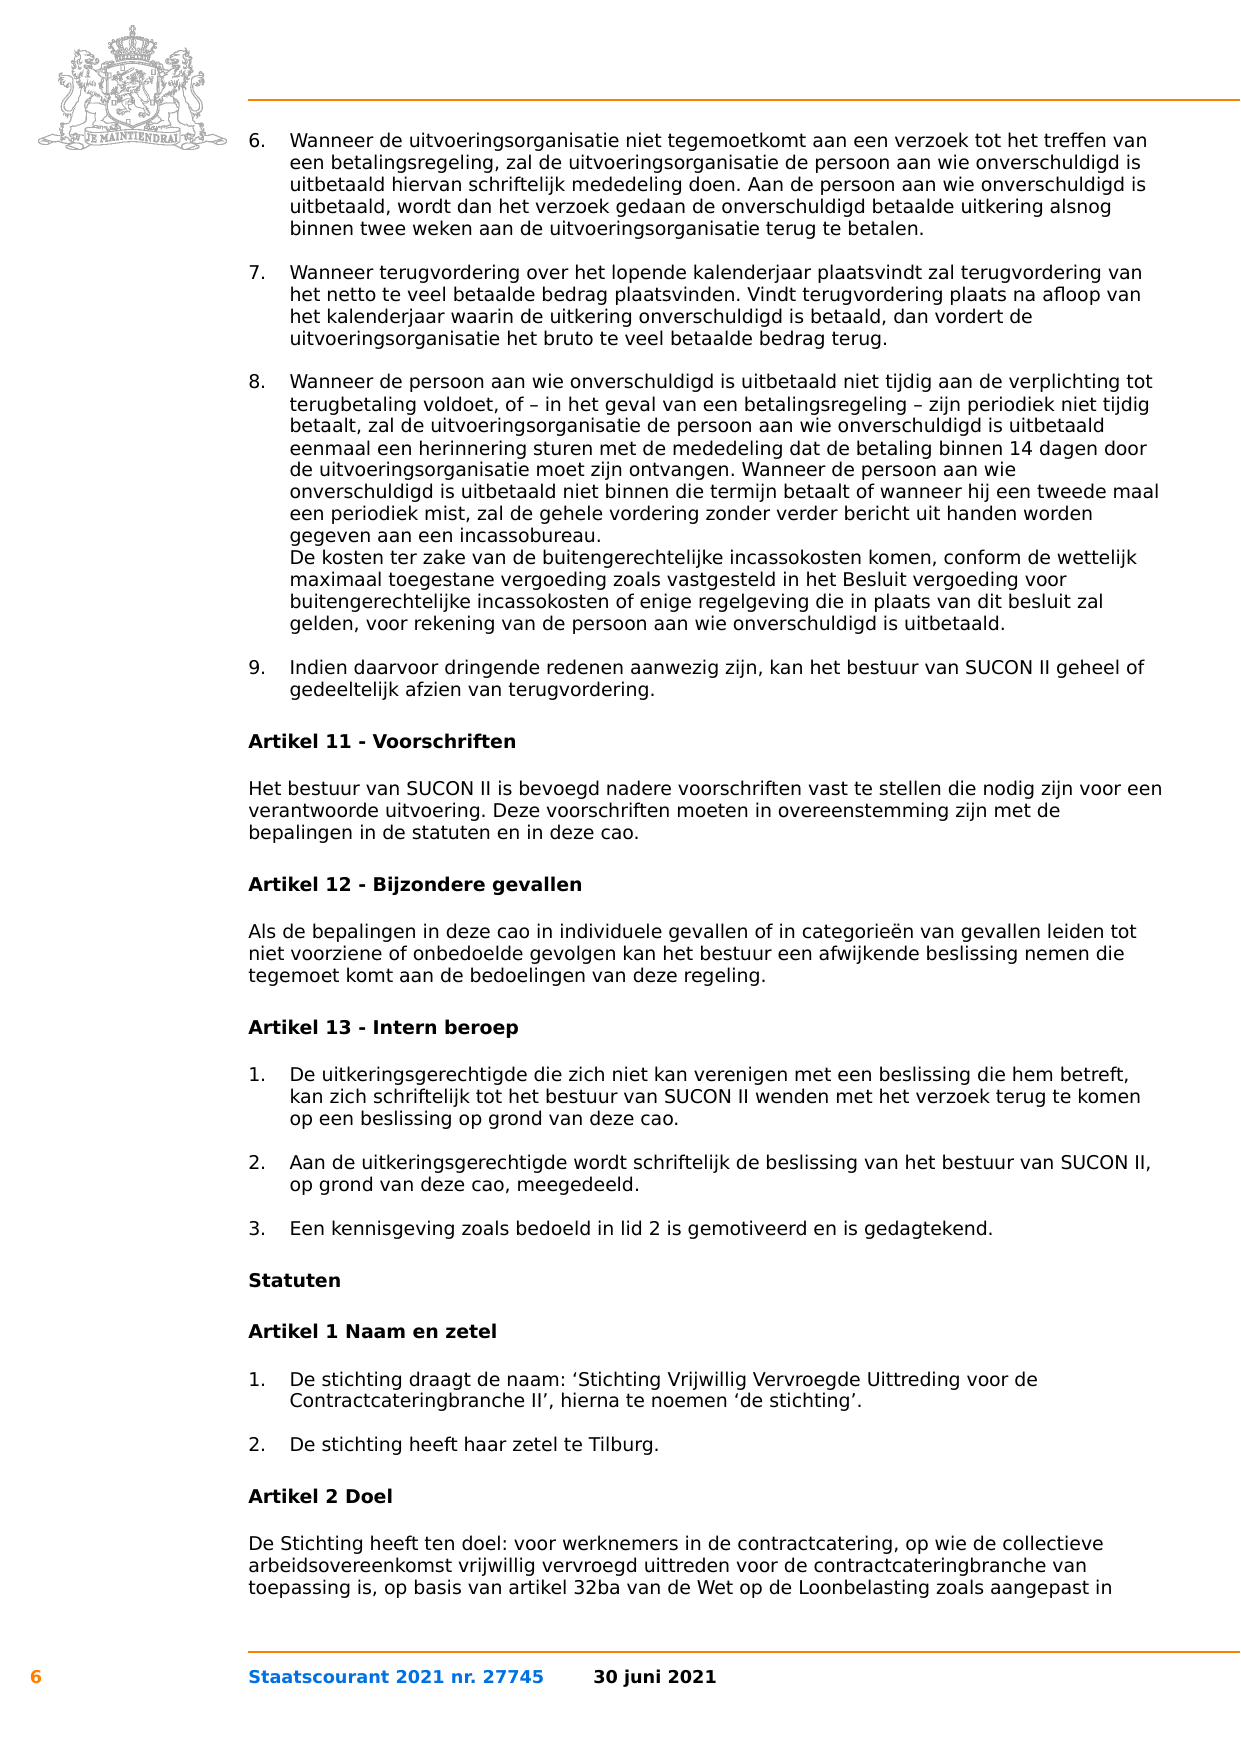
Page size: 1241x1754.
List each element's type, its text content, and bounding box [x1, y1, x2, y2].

text 1. De stichting draagt de naam: ‘Stichting Vrijwillig Vervroegde Uittreding voor de Contractcateringbranche II’, hierna te noemen ‘de stichting’. [248, 1368, 1163, 1412]
subtitle Artikel 1 Naam en zetel [248, 1321, 1163, 1343]
text Het bestuur van SUCON II is bevoegd nadere voorschriften vast te stellen die nodig zijn voor een verantwoorde uitvoering. Deze voorschriften moeten in overeenstemming zijn met de bepalingen in de statuten en in deze cao. [248, 778, 1163, 844]
text 3. Een kennisgeving zoals bedoeld in lid 2 is gemotiveerd en is gedagtekend. [248, 1217, 1163, 1239]
picture [38, 25, 227, 150]
text 6. Wanneer de uitvoeringsorganisatie niet tegemoetkomt aan een verzoek tot het treffen van een betalingsregeling, zal de uitvoeringsorganisatie de persoon aan wie onverschuldigd is uitbetaald hiervan schriftelijk mededeling doen. Aan de persoon aan wie onverschuldigd is uitbetaald, wordt dan het verzoek gedaan de onverschuldigd betaalde uitkering alsnog binnen twee weken aan de uitvoeringsorganisatie terug te betalen. [248, 130, 1163, 240]
text 8. Wanneer de persoon aan wie onverschuldigd is uitbetaald niet tijdig aan de verplichting tot terugbetaling voldoet, of – in het geval van een betalingsregeling – zijn periodiek niet tijdig betaalt, zal de uitvoeringsorganisatie de persoon aan wie onverschuldigd is uitbetaald eenmaal een herinnering sturen met de mededeling dat de betaling binnen 14 dagen door de uitvoeringsorganisatie moet zijn ontvangen. Wanneer de persoon aan wie onverschuldigd is uitbetaald niet binnen die termijn betaalt of wanneer hij een tweede maal een periodiek mist, zal de gehele vordering zonder verder bericht uit handen worden gegeven aan een incassobureau. [248, 371, 1163, 547]
text 9. Indien daarvoor dringende redenen aanwezig zijn, kan het bestuur van SUCON II geheel of gedeeltelijk afzien van terugvordering. [248, 657, 1163, 701]
text 7. Wanneer terugvordering over het lopende kalenderjaar plaatsvindt zal terugvordering van het netto te veel betaalde bedrag plaatsvinden. Vindt terugvordering plaats na afloop van het kalenderjaar waarin de uitkering onverschuldigd is betaald, dan vordert de uitvoeringsorganisatie het bruto te veel betaalde bedrag terug. [248, 262, 1163, 349]
text De kosten ter zake van de buitengerechtelijke incassokosten komen, conform de wettelijk maximaal toegestane vergoeding zoals vastgesteld in het Besluit vergoeding voor buitengerechtelijke incassokosten of enige regelgeving die in plaats van dit besluit zal gelden, voor rekening van de persoon aan wie onverschuldigd is uitbetaald. [289, 547, 1163, 635]
subtitle Artikel 12 - Bijzondere gevallen [248, 874, 1163, 896]
text Als de bepalingen in deze cao in individuele gevallen of in categorieën van gevallen leiden tot niet voorziene of onbedoelde gevolgen kan het bestuur een afwijkende beslissing nemen die tegemoet komt aan de bedoelingen van deze regeling. [248, 921, 1163, 987]
subtitle Artikel 2 Doel [248, 1486, 1163, 1508]
subtitle Statuten [248, 1269, 1163, 1291]
text 2. Aan de uitkeringsgerechtigde wordt schriftelijk de beslissing van het bestuur van SUCON II, op grond van deze cao, meegedeeld. [248, 1152, 1163, 1196]
text 1. De uitkeringsgerechtigde die zich niet kan verenigen met een beslissing die hem betreft, kan zich schriftelijk tot het bestuur van SUCON II wenden met het verzoek terug te komen op een beslissing op grond van deze cao. [248, 1064, 1163, 1130]
text De Stichting heeft ten doel: voor werknemers in de contractcatering, op wie de collectieve arbeidsovereenkomst vrijwillig vervroegd uittreden voor de contractcateringbranche van toepassing is, op basis van artikel 32ba van de Wet op de Loonbelasting zoals aangepast in [248, 1533, 1163, 1599]
subtitle Artikel 11 - Voorschriften [248, 731, 1163, 753]
subtitle Artikel 13 - Intern beroep [248, 1017, 1163, 1039]
text 2. De stichting heeft haar zetel te Tilburg. [248, 1434, 1163, 1456]
